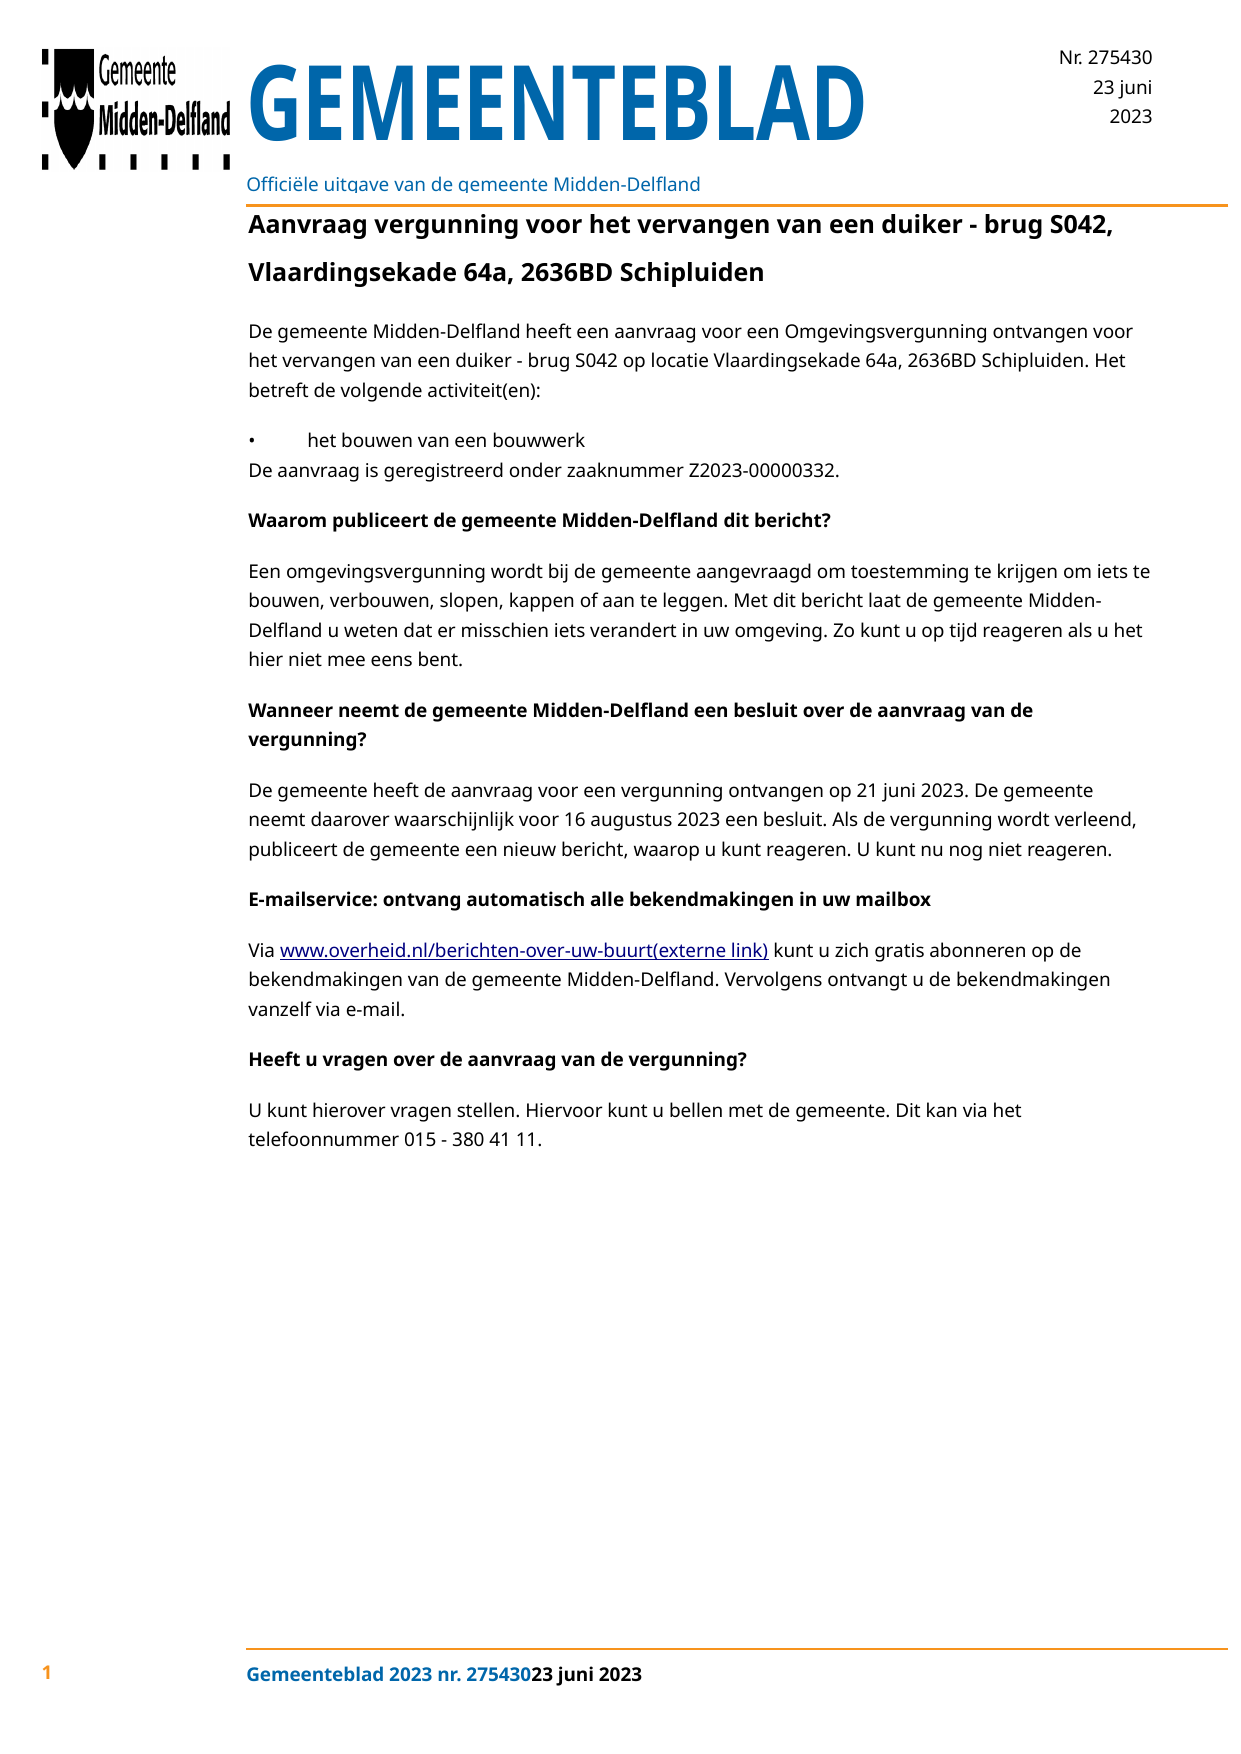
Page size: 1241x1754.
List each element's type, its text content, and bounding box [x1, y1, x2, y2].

text Via www.overheid.nl/berichten-over-uw-buurt(externe link) kunt u zich gratis abonneren op de bekendmakingen van de gemeente Midden-Delfland. Vervolgens ontvangt u de bekendmakingen vanzelf via e-mail. [248, 937, 1152, 1022]
text Wanneer neemt de gemeente Midden-Delfland een besluit over de aanvraag van de vergunning? [248, 697, 1152, 752]
text De gemeente heeft de aanvraag voor een vergunning ontvangen op 21 juni 2023. De gemeente neemt daarover waarschijnlijk voor 16 augustus 2023 een besluit. Als de vergunning wordt verleend, publiceert de gemeente een nieuw bericht, waarop u kunt reageren. U kunt nu nog niet reageren. [248, 777, 1152, 862]
picture [41, 47, 231, 172]
text Waarom publiceert de gemeente Midden-Delfland dit bericht? [248, 507, 1152, 533]
text E-mailservice: ontvang automatisch alle bekendmakingen in uw mailbox [248, 887, 1152, 912]
text De gemeente Midden-Delfland heeft een aanvraag voor een Omgevingsvergunning ontvangen voor het vervangen van een duiker - brug S042 op locatie Vlaardingsekade 64a, 2636BD Schipluiden. Het betreft de volgende activiteit(en): [248, 318, 1152, 403]
text De aanvraag is geregistreerd onder zaaknummer Z2023-00000332. [248, 457, 1152, 483]
text Heeft u vragen over de aanvraag van de vergunning? [248, 1047, 1152, 1072]
text U kunt hierover vragen stellen. Hiervoor kunt u bellen met de gemeente. Dit kan via het telefoonnummer 015 - 380 41 11. [248, 1097, 1152, 1152]
list het bouwen van een bouwwerk [248, 427, 1152, 453]
text Een omgevingsvergunning wordt bij de gemeente aangevraagd om toestemming te krijgen om iets te bouwen, verbouwen, slopen, kappen of aan te leggen. Met dit bericht laat de gemeente Midden-Delfland u weten dat er misschien iets verandert in uw omgeving. Zo kunt u op tijd reageren als u het hier niet mee eens bent. [248, 558, 1152, 672]
text Aanvraag vergunning voor het vervangen van een duiker - brug S042, Vlaardingsekade 64a, 2636BD Schipluiden [248, 207, 1152, 288]
